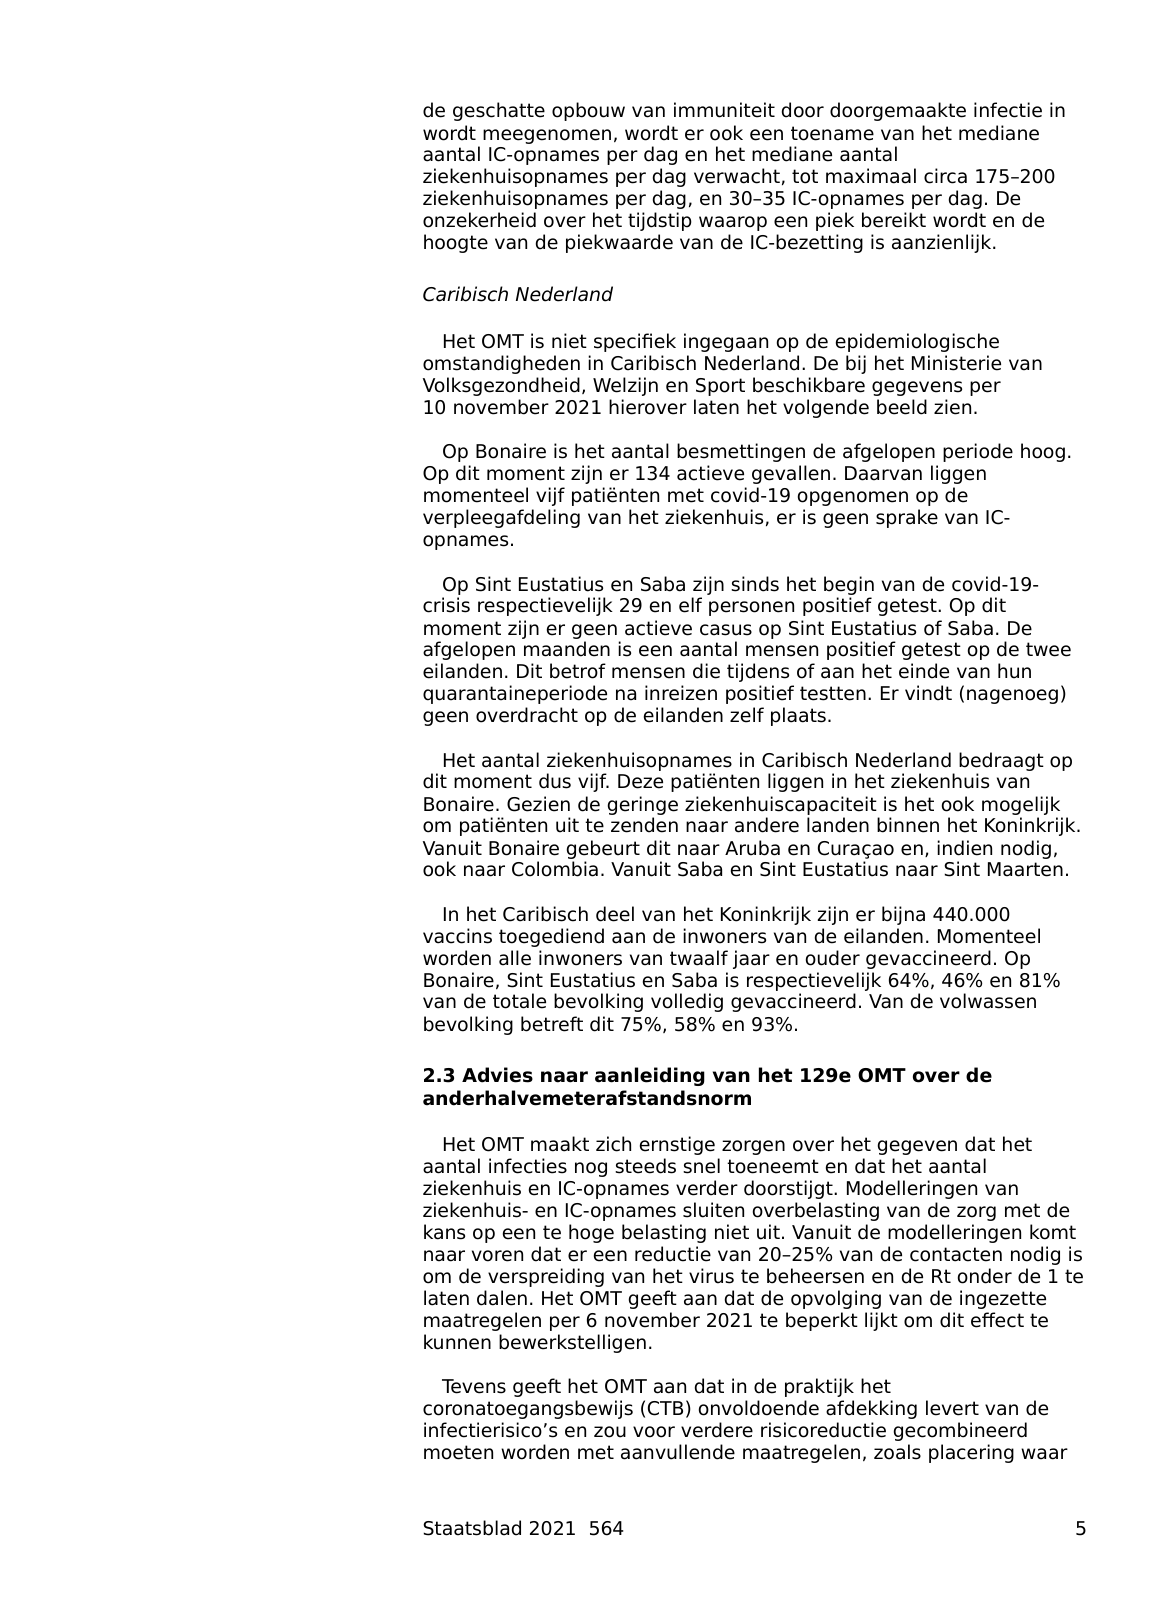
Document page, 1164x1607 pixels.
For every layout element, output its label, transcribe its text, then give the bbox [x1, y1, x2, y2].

text Tevens geeft het OMT aan dat in de praktijk het coronatoegangsbewijs (CTB) onvoldoende afdekking levert van de infectierisico’s en zou voor verdere risicoreductie gecombineerd moeten worden met aanvullende maatregelen, zoals placering waar [422, 1376, 1087, 1464]
text Op Bonaire is het aantal besmettingen de afgelopen periode hoog. Op dit moment zijn er 134 actieve gevallen. Daarvan liggen momenteel vijf patiënten met covid-19 opgenomen op de verpleegafdeling van het ziekenhuis, er is geen sprake van IC-opnames. [422, 441, 1087, 551]
text Het OMT is niet specifiek ingegaan op de epidemiologische omstandigheden in Caribisch Nederland. De bij het Ministerie van Volksgezondheid, Welzijn en Sport beschikbare gegevens per 10 november 2021 hierover laten het volgende beeld zien. [422, 331, 1087, 419]
text de geschatte opbouw van immuniteit door doorgemaakte infectie in wordt meegenomen, wordt er ook een toename van het mediane aantal IC-opnames per dag en het mediane aantal ziekenhuisopnames per dag verwacht, tot maximaal circa 175–200 ziekenhuisopnames per dag, en 30–35 IC-opnames per dag. De onzekerheid over het tijdstip waarop een piek bereikt wordt en de hoogte van de piekwaarde van de IC-bezetting is aanzienlijk. [422, 100, 1087, 254]
subtitle Caribisch Nederland [422, 284, 1087, 306]
text Het OMT maakt zich ernstige zorgen over het gegeven dat het aantal infecties nog steeds snel toeneemt en dat het aantal ziekenhuis en IC-opnames verder doorstijgt. Modelleringen van ziekenhuis- en IC-opnames sluiten overbelasting van de zorg met de kans op een te hoge belasting niet uit. Vanuit de modelleringen komt naar voren dat er een reductie van 20–25% van de contacten nodig is om de verspreiding van het virus te beheersen en de Rt onder de 1 te laten dalen. Het OMT geeft aan dat de opvolging van de ingezette maatregelen per 6 november 2021 te beperkt lijkt om dit effect te kunnen bewerkstelligen. [422, 1134, 1087, 1354]
text In het Caribisch deel van het Koninkrijk zijn er bijna 440.000 vaccins toegediend aan de inwoners van de eilanden. Momenteel worden alle inwoners van twaalf jaar en ouder gevaccineerd. Op Bonaire, Sint Eustatius en Saba is respectievelijk 64%, 46% en 81% van de totale bevolking volledig gevaccineerd. Van de volwassen bevolking betreft dit 75%, 58% en 93%. [422, 903, 1087, 1035]
subtitle 2.3 Advies naar aanleiding van het 129e OMT over de anderhalvemeterafstandsnorm [422, 1065, 1087, 1109]
text Het aantal ziekenhuisopnames in Caribisch Nederland bedraagt op dit moment dus vijf. Deze patiënten liggen in het ziekenhuis van Bonaire. Gezien de geringe ziekenhuiscapaciteit is het ook mogelijk om patiënten uit te zenden naar andere landen binnen het Koninkrijk. Vanuit Bonaire gebeurt dit naar Aruba en Curaçao en, indien nodig, ook naar Colombia. Vanuit Saba en Sint Eustatius naar Sint Maarten. [422, 749, 1087, 881]
text Op Sint Eustatius en Saba zijn sinds het begin van de covid-19-crisis respectievelijk 29 en elf personen positief getest. Op dit moment zijn er geen actieve casus op Sint Eustatius of Saba. De afgelopen maanden is een aantal mensen positief getest op de twee eilanden. Dit betrof mensen die tijdens of aan het einde van hun quarantaineperiode na inreizen positief testten. Er vindt (nagenoeg) geen overdracht op de eilanden zelf plaats. [422, 573, 1087, 727]
